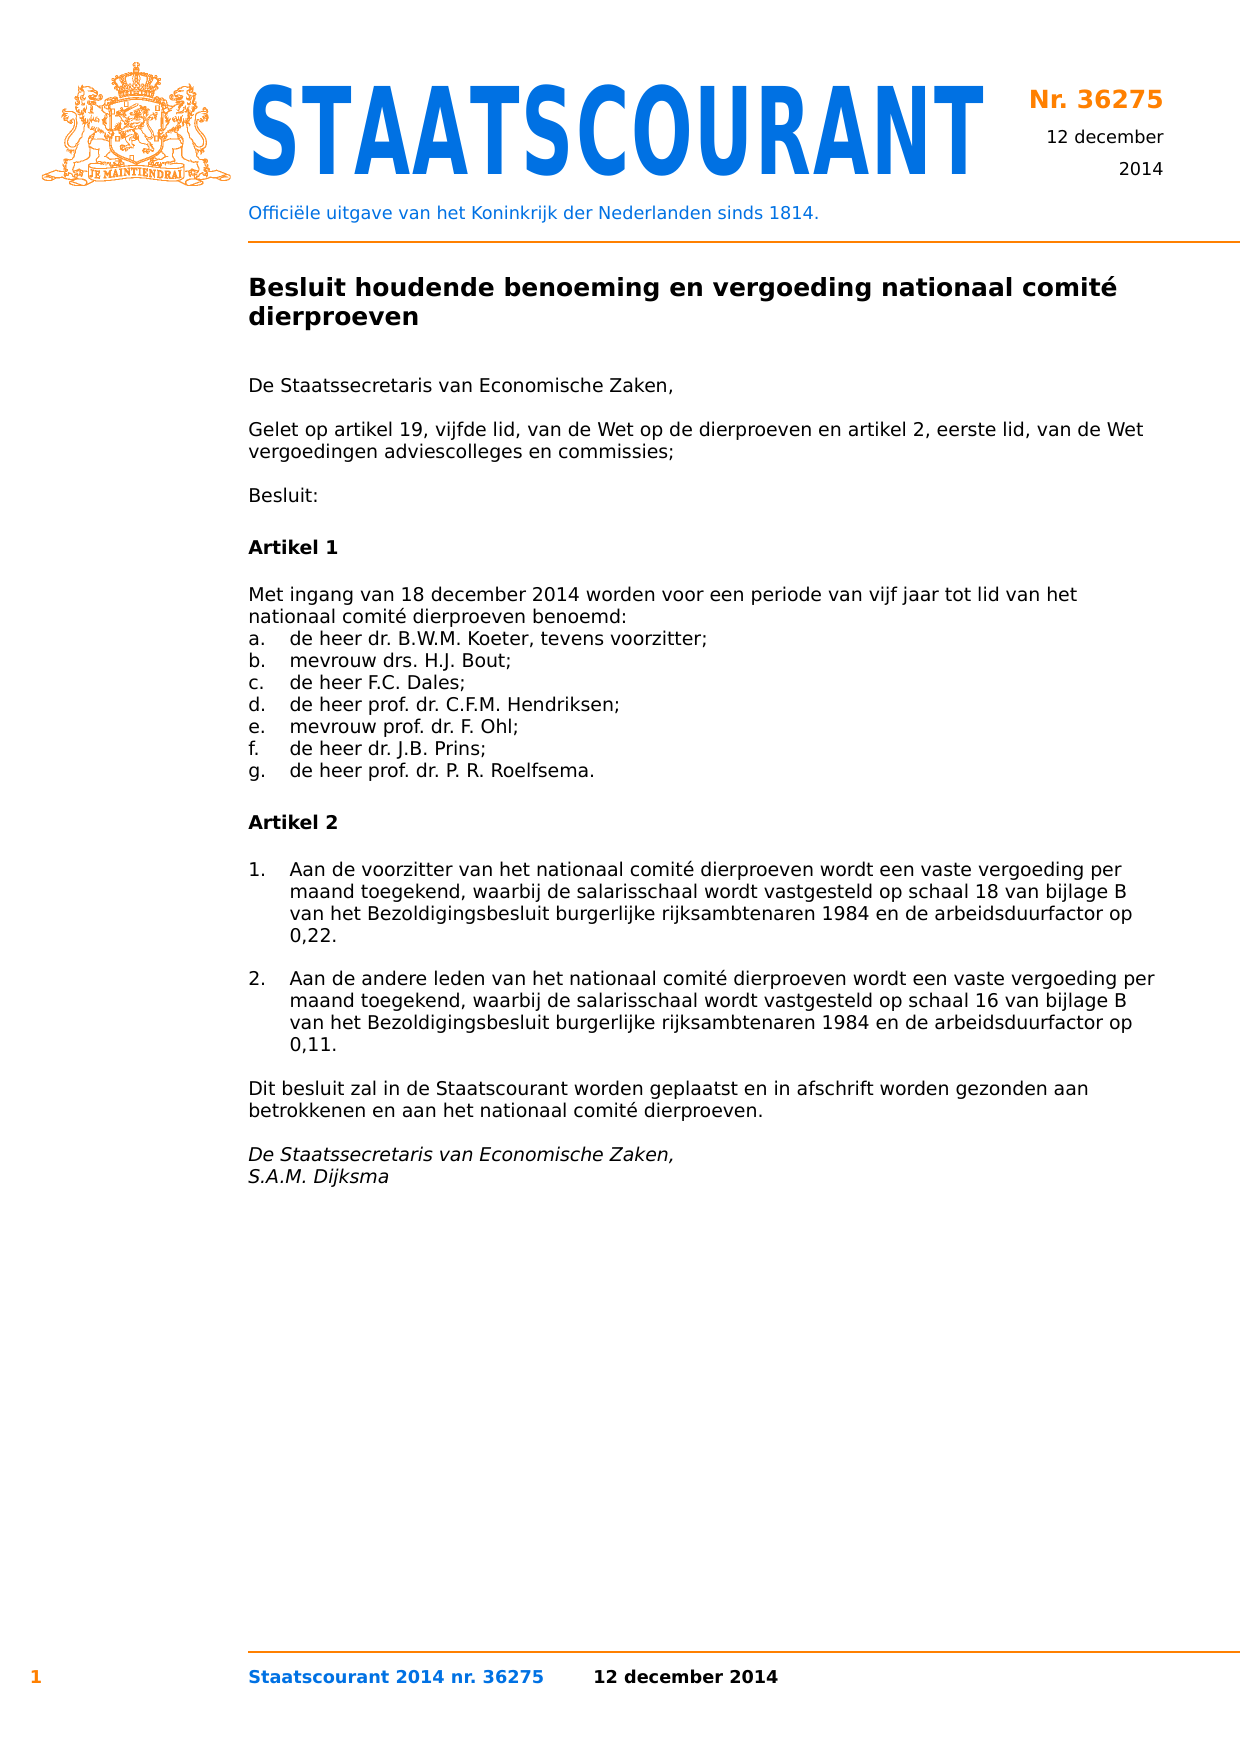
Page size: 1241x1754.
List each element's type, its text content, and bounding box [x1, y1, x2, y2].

table_header Nr. 36275 [998, 62, 1240, 121]
text Gelet op artikel 19, vijfde lid, van de Wet op de dierproeven en artikel 2, eerste lid, van de Wet vergoedingen adviescolleges en commissies; [248, 419, 1163, 463]
text Dit besluit zal in de Staatscourant worden geplaatst en in afschrift worden gezonden aan betrokkenen en aan het nationaal comité dierproeven. [248, 1078, 1163, 1122]
text c. de heer F.C. Dales; [248, 672, 1163, 694]
table_header STAATSCOURANT [248, 62, 998, 203]
text De Staatssecretaris van Economische Zaken, [248, 375, 1163, 397]
text 2. Aan de andere leden van het nationaal comité dierproeven wordt een vaste vergoeding per maand toegekend, waarbij de salarisschaal wordt vastgesteld op schaal 16 van bijlage B van het Bezoldigingsbesluit burgerlijke rijksambtenaren 1984 en de arbeidsduurfactor op 0,11. [248, 968, 1163, 1056]
text g. de heer prof. dr. P. R. Roelfsema. [248, 759, 1163, 782]
text b. mevrouw drs. H.J. Bout; [248, 650, 1163, 672]
subtitle Artikel 1 [248, 537, 1163, 559]
table_cell 2014 [998, 153, 1240, 203]
subtitle Besluit houdende benoeming en vergoeding nationaal comité dierproeven [248, 273, 1163, 331]
subtitle Artikel 2 [248, 812, 1163, 833]
text Besluit: [248, 485, 1163, 507]
text a. de heer dr. B.W.M. Koeter, tevens voorzitter; [248, 628, 1163, 650]
text Met ingang van 18 december 2014 worden voor een periode van vijf jaar tot lid van het nationaal comité dierproeven benoemd: [248, 584, 1163, 628]
text 1. Aan de voorzitter van het nationaal comité dierproeven wordt een vaste vergoeding per maand toegekend, waarbij de salarisschaal wordt vastgesteld op schaal 18 van bijlage B van het Bezoldigingsbesluit burgerlijke rijksambtenaren 1984 en de arbeidsduurfactor op 0,22. [248, 858, 1163, 946]
table_header [25, 62, 248, 241]
text d. de heer prof. dr. C.F.M. Hendriksen; [248, 694, 1163, 716]
picture [41, 62, 231, 186]
text f. de heer dr. J.B. Prins; [248, 738, 1163, 759]
table_cell 12 december [998, 121, 1240, 153]
text e. mevrouw prof. dr. F. Ohl; [248, 716, 1163, 738]
text De Staatssecretaris van Economische Zaken, S.A.M. Dijksma [248, 1144, 1163, 1188]
table_cell Officiële uitgave van het Koninkrijk der Nederlanden sinds 1814. [248, 203, 1240, 241]
